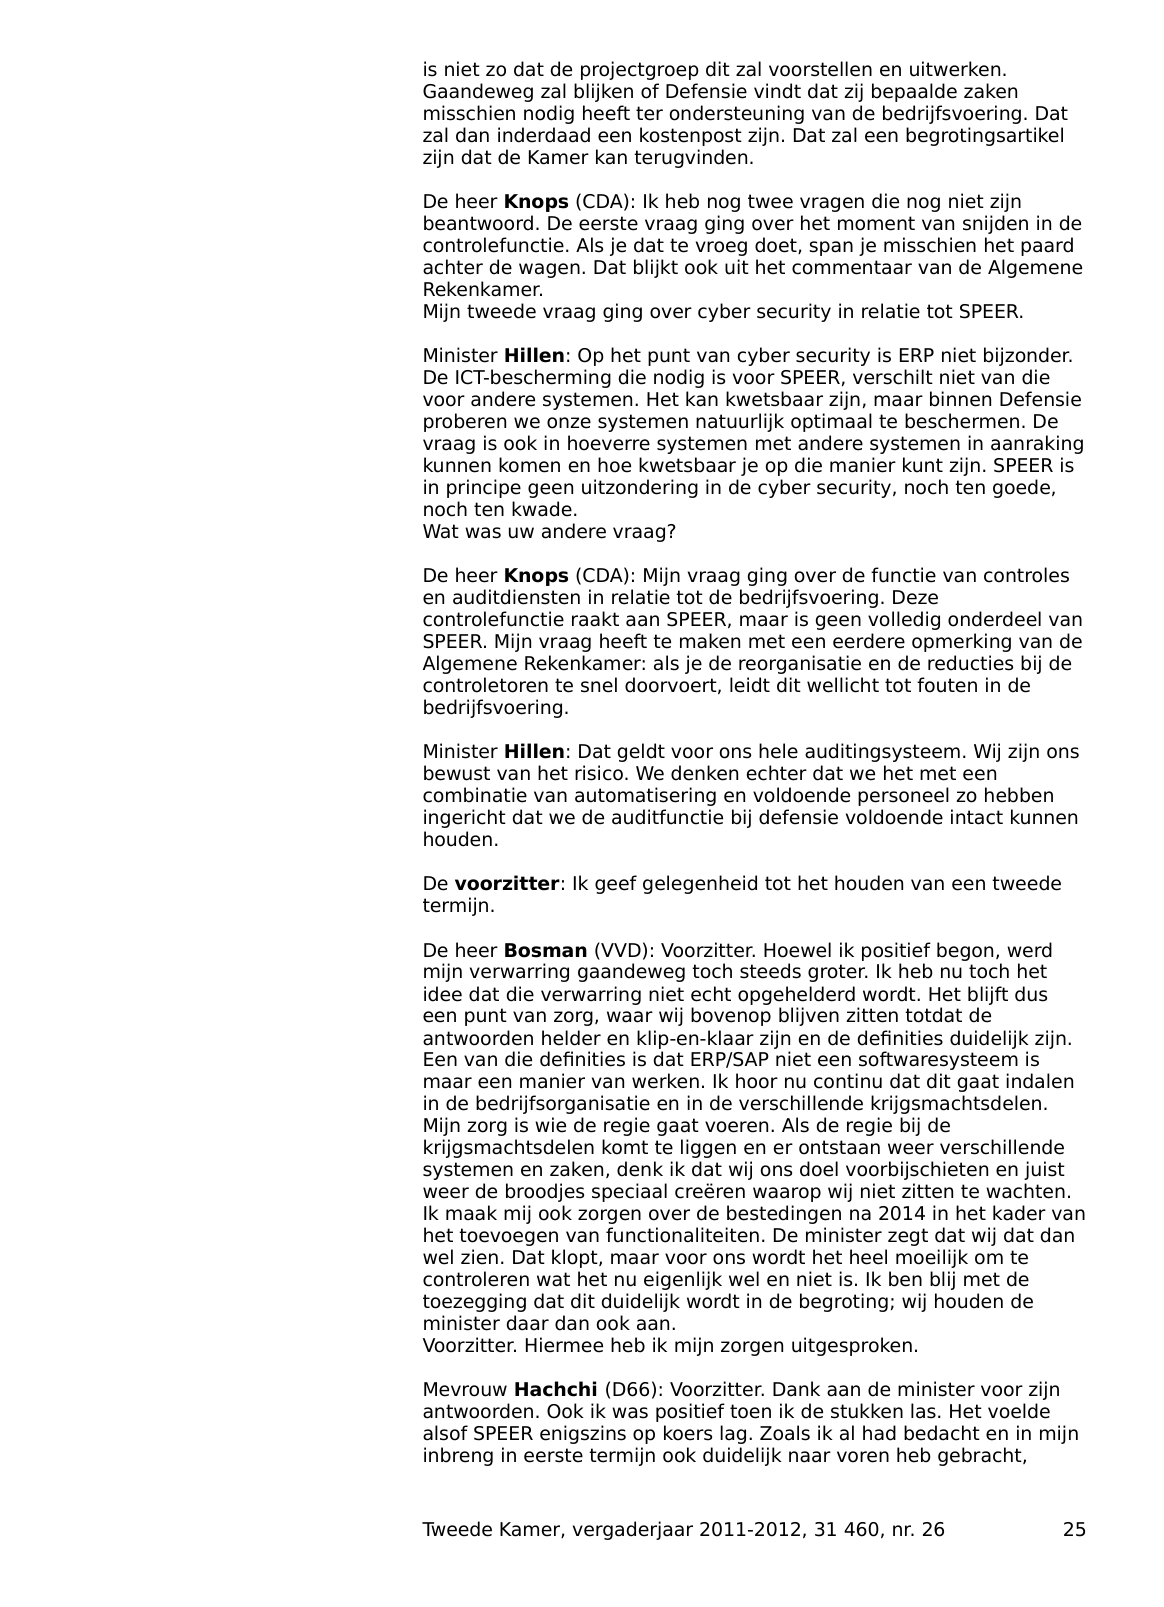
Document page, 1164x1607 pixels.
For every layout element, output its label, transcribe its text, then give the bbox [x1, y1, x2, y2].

text is niet zo dat de projectgroep dit zal voorstellen en uitwerken. Gaandeweg zal blijken of Defensie vindt dat zij bepaalde zaken misschien nodig heeft ter ondersteuning van de bedrijfsvoering. Dat zal dan inderdaad een kostenpost zijn. Dat zal een begrotingsartikel zijn dat de Kamer kan terugvinden. [422, 59, 1087, 169]
text Een van die definities is dat ERP/SAP niet een softwaresysteem is maar een manier van werken. Ik hoor nu continu dat dit gaat indalen in de bedrijfsorganisatie en in de verschillende krijgsmachtsdelen. Mijn zorg is wie de regie gaat voeren. Als de regie bij de krijgsmachtsdelen komt te liggen en er ontstaan weer verschillende systemen en zaken, denk ik dat wij ons doel voorbijschieten en juist weer de broodjes speciaal creëren waarop wij niet zitten te wachten. [422, 1049, 1087, 1203]
text De heer Knops (CDA): Mijn vraag ging over de functie van controles en auditdiensten in relatie tot de bedrijfsvoering. Deze controlefunctie raakt aan SPEER, maar is geen volledig onderdeel van SPEER. Mijn vraag heeft te maken met een eerdere opmerking van de Algemene Rekenkamer: als je de reorganisatie en de reducties bij de controletoren te snel doorvoert, leidt dit wellicht tot fouten in de bedrijfsvoering. [422, 565, 1087, 719]
text De voorzitter: Ik geef gelegenheid tot het houden van een tweede termijn. [422, 873, 1087, 917]
text Wat was uw andere vraag? [422, 521, 1087, 543]
text Mevrouw Hachchi (D66): Voorzitter. Dank aan de minister voor zijn antwoorden. Ook ik was positief toen ik de stukken las. Het voelde alsof SPEER enigszins op koers lag. Zoals ik al had bedacht en in mijn inbreng in eerste termijn ook duidelijk naar voren heb gebracht, [422, 1379, 1087, 1467]
text Minister Hillen: Dat geldt voor ons hele auditingsysteem. Wij zijn ons bewust van het risico. We denken echter dat we het met een combinatie van automatisering en voldoende personeel zo hebben ingericht dat we de auditfunctie bij defensie voldoende intact kunnen houden. [422, 741, 1087, 851]
text De heer Knops (CDA): Ik heb nog twee vragen die nog niet zijn beantwoord. De eerste vraag ging over het moment van snijden in de controlefunctie. Als je dat te vroeg doet, span je misschien het paard achter de wagen. Dat blijkt ook uit het commentaar van de Algemene Rekenkamer. [422, 191, 1087, 301]
text Minister Hillen: Op het punt van cyber security is ERP niet bijzonder. De ICT-bescherming die nodig is voor SPEER, verschilt niet van die voor andere systemen. Het kan kwetsbaar zijn, maar binnen Defensie proberen we onze systemen natuurlijk optimaal te beschermen. De vraag is ook in hoeverre systemen met andere systemen in aanraking kunnen komen en hoe kwetsbaar je op die manier kunt zijn. SPEER is in principe geen uitzondering in de cyber security, noch ten goede, noch ten kwade. [422, 345, 1087, 521]
text Voorzitter. Hiermee heb ik mijn zorgen uitgesproken. [422, 1335, 1087, 1357]
text De heer Bosman (VVD): Voorzitter. Hoewel ik positief begon, werd mijn verwarring gaandeweg toch steeds groter. Ik heb nu toch het idee dat die verwarring niet echt opgehelderd wordt. Het blijft dus een punt van zorg, waar wij bovenop blijven zitten totdat de antwoorden helder en klip-en-klaar zijn en de definities duidelijk zijn. [422, 939, 1087, 1049]
text Mijn tweede vraag ging over cyber security in relatie tot SPEER. [422, 301, 1087, 323]
text Ik maak mij ook zorgen over de bestedingen na 2014 in het kader van het toevoegen van functionaliteiten. De minister zegt dat wij dat dan wel zien. Dat klopt, maar voor ons wordt het heel moeilijk om te controleren wat het nu eigenlijk wel en niet is. Ik ben blij met de toezegging dat dit duidelijk wordt in de begroting; wij houden de minister daar dan ook aan. [422, 1203, 1087, 1335]
